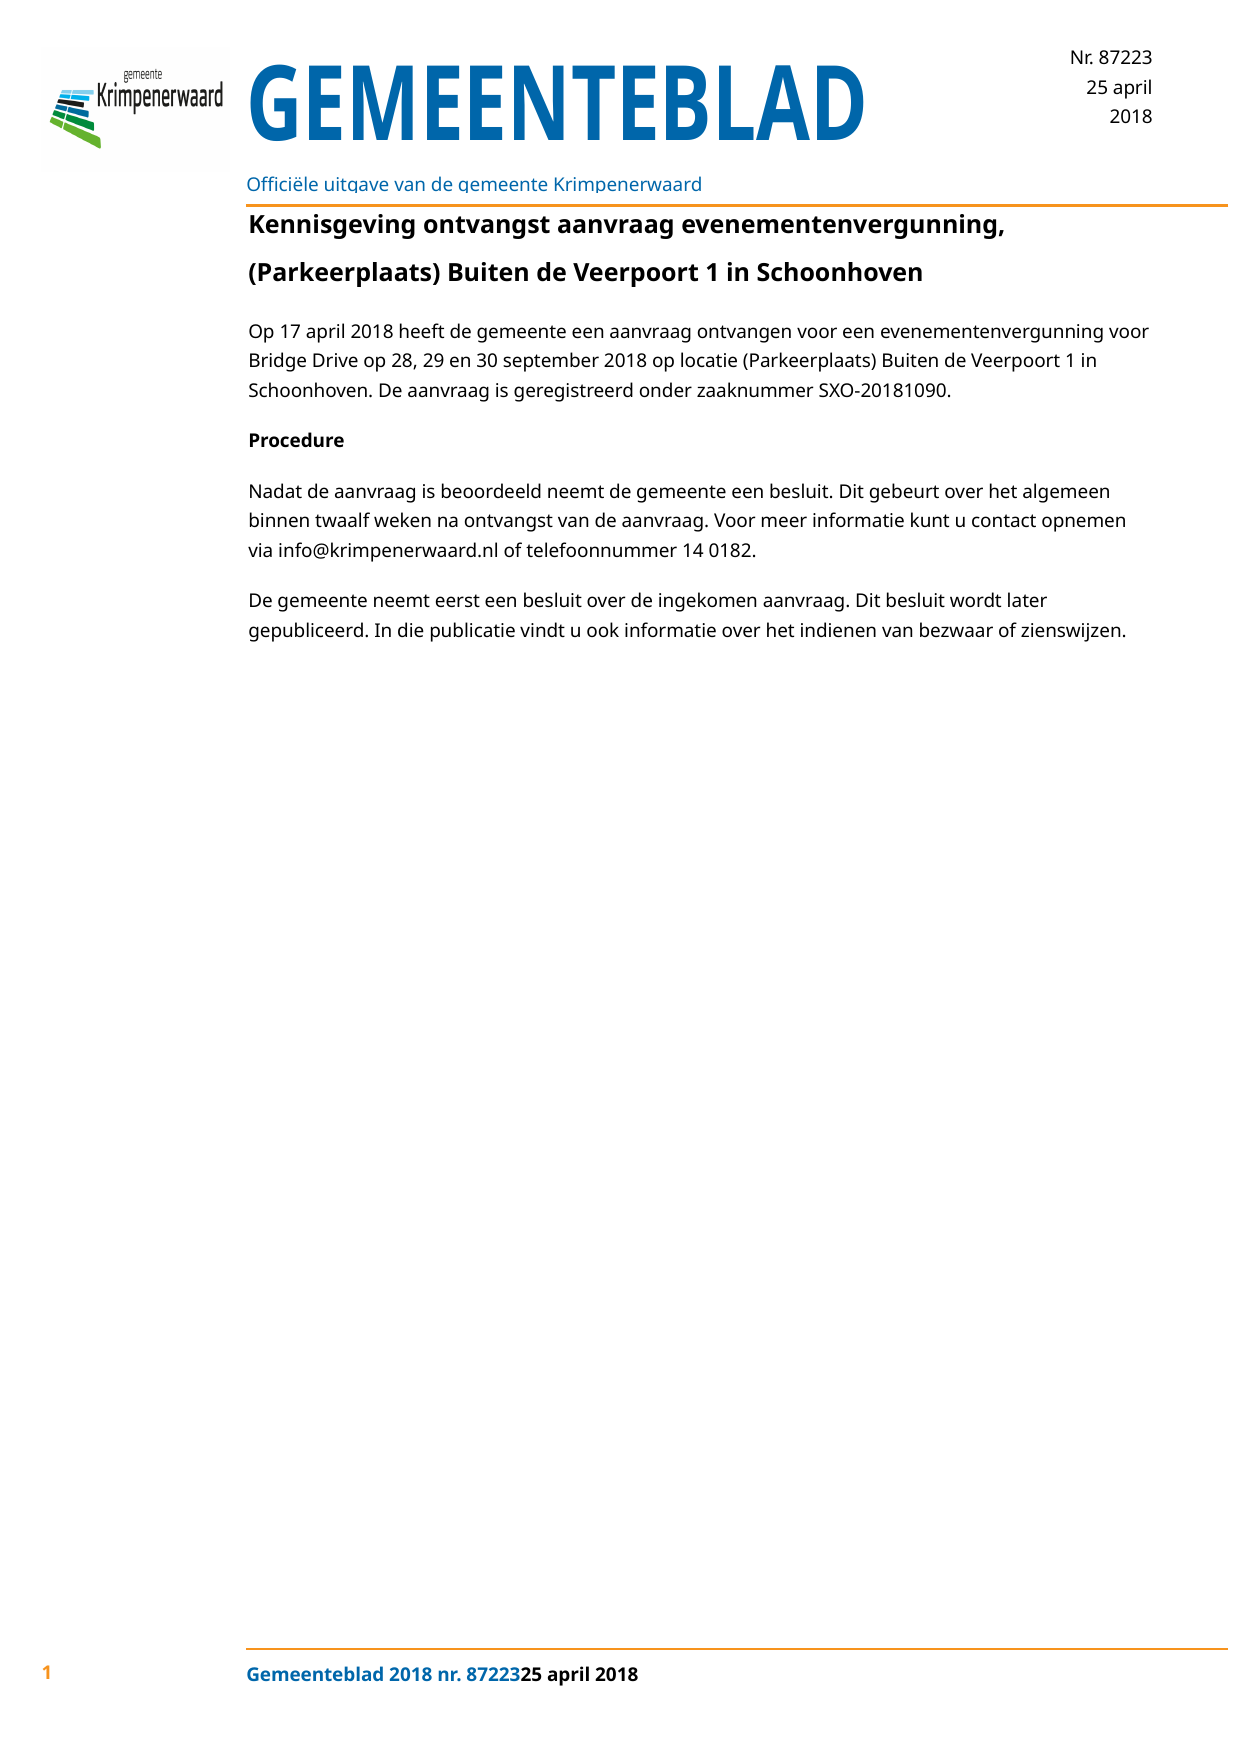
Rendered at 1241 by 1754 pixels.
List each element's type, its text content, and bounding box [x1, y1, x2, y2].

text Op 17 april 2018 heeft de gemeente een aanvraag ontvangen voor een evenementenvergunning voor Bridge Drive op 28, 29 en 30 september 2018 op locatie (Parkeerplaats) Buiten de Veerpoort 1 in Schoonhoven. De aanvraag is geregistreerd onder zaaknummer SXO-20181090. [248, 318, 1152, 403]
text Nadat de aanvraag is beoordeeld neemt de gemeente een besluit. Dit gebeurt over het algemeen binnen twaalf weken na ontvangst van de aanvraag. Voor meer informatie kunt u contact opnemen via info@krimpenerwaard.nl of telefoonnummer 14 0182. [248, 478, 1152, 563]
text De gemeente neemt eerst een besluit over de ingekomen aanvraag. Dit besluit wordt later gepubliceerd. In die publicatie vindt u ook informatie over het indienen van bezwaar of zienswijzen. [248, 587, 1152, 643]
text Kennisgeving ontvangst aanvraag evenementenvergunning, (Parkeerplaats) Buiten de Veerpoort 1 in Schoonhoven [248, 207, 1152, 288]
picture [41, 47, 231, 172]
text Procedure [248, 427, 1152, 453]
